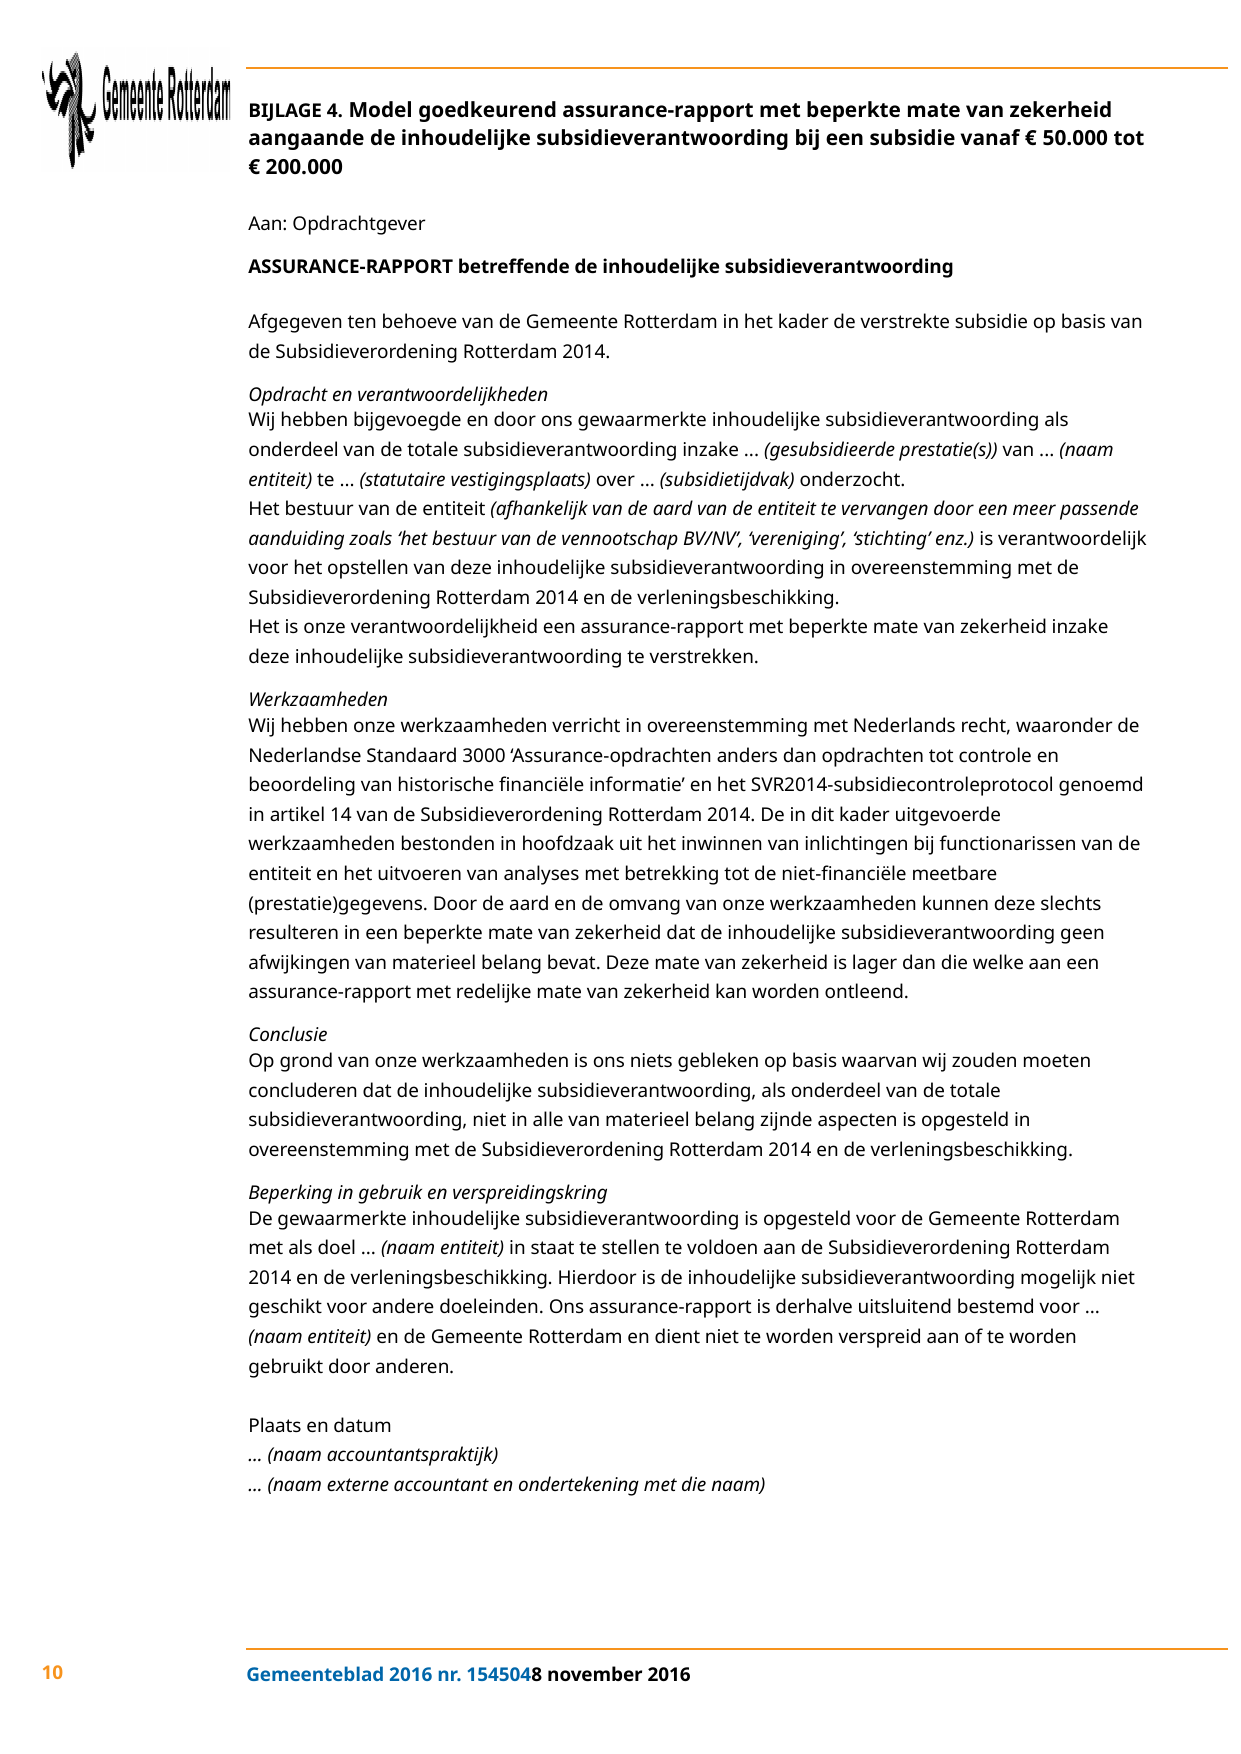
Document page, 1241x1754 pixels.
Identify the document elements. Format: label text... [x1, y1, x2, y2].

text Wij hebben onze werkzaamheden verricht in overeenstemming met Nederlands recht, waaronder de Nederlandse Standaard 3000 ‘Assurance-opdrachten anders dan opdrachten tot controle en beoordeling van historische financiële informatie’ en het SVR2014-subsidiecontroleprotocol genoemd in artikel 14 van de Subsidieverordening Rotterdam 2014. De in dit kader uitgevoerde werkzaamheden bestonden in hoofdzaak uit het inwinnen van inlichtingen bij functionarissen van de entiteit en het uitvoeren van analyses met betrekking tot de niet-financiële meetbare (prestatie)gegevens. Door de aard en de omvang van onze werkzaamheden kunnen deze slechts resulteren in een beperkte mate van zekerheid dat de inhoudelijke subsidieverantwoording geen afwijkingen van materieel belang bevat. Deze mate van zekerheid is lager dan die welke aan een assurance-rapport met redelijke mate van zekerheid kan worden ontleend. [248, 712, 1152, 1004]
text ASSURANCE-RAPPORT betreffende de inhoudelijke subsidieverantwoording [248, 253, 1152, 279]
picture [41, 47, 231, 172]
text Op grond van onze werkzaamheden is ons niets gebleken op basis waarvan wij zouden moeten concluderen dat de inhoudelijke subsidieverantwoording, als onderdeel van de totale subsidieverantwoording, niet in alle van materieel belang zijnde aspecten is opgesteld in overeenstemming met de Subsidieverordening Rotterdam 2014 en de verleningsbeschikking. [248, 1047, 1152, 1162]
text ... (naam externe accountant en ondertekening met die naam) [248, 1471, 1152, 1497]
text De gewaarmerkte inhoudelijke subsidieverantwoording is opgesteld voor de Gemeente Rotterdam met als doel ... (naam entiteit) in staat te stellen te voldoen aan de Subsidieverordening Rotterdam 2014 en de verleningsbeschikking. Hierdoor is de inhoudelijke subsidieverantwoording mogelijk niet geschikt voor andere doeleinden. Ons assurance-rapport is derhalve uitsluitend bestemd voor ... (naam entiteit) en de Gemeente Rotterdam en dient niet te worden verspreid aan of te worden gebruikt door anderen. [248, 1205, 1152, 1378]
text Afgegeven ten behoeve van de Gemeente Rotterdam in het kader de verstrekte subsidie op basis van de Subsidieverordening Rotterdam 2014. [248, 308, 1152, 363]
text Het is onze verantwoordelijkheid een assurance-rapport met beperkte mate van zekerheid inzake deze inhoudelijke subsidieverantwoording te verstrekken. [248, 614, 1152, 669]
text Conclusie [248, 1022, 1152, 1047]
text Opdracht en verantwoordelijkheden [248, 381, 1152, 407]
text Het bestuur van de entiteit (afhankelijk van de aard van de entiteit te vervangen door een meer passende aanduiding zoals ‘het bestuur van de vennootschap BV/NV’, ‘vereniging’, ‘stichting’ enz.) is verantwoordelijk voor het opstellen van deze inhoudelijke subsidieverantwoording in overeenstemming met de Subsidieverordening Rotterdam 2014 en de verleningsbeschikking. [248, 495, 1152, 610]
text Beperking in gebruik en verspreidingskring [248, 1179, 1152, 1205]
text Wij hebben bijgevoegde en door ons gewaarmerkte inhoudelijke subsidieverantwoording als onderdeel van de totale subsidieverantwoording inzake ... (gesubsidieerde prestatie(s)) van ... (naam entiteit) te ... (statutaire vestigingsplaats) over ... (subsidietijdvak) onderzocht. [248, 407, 1152, 492]
text Aan: Opdrachtgever [248, 210, 1152, 236]
text BIJLAGE 4. Model goedkeurend assurance-rapport met beperkte mate van zekerheid aangaande de inhoudelijke subsidieverantwoording bij een subsidie vanaf € 50.000 tot € 200.000 [248, 95, 1152, 180]
text ... (naam accountantspraktijk) [248, 1442, 1152, 1467]
text Plaats en datum [248, 1412, 1152, 1438]
text Werkzaamheden [248, 686, 1152, 712]
